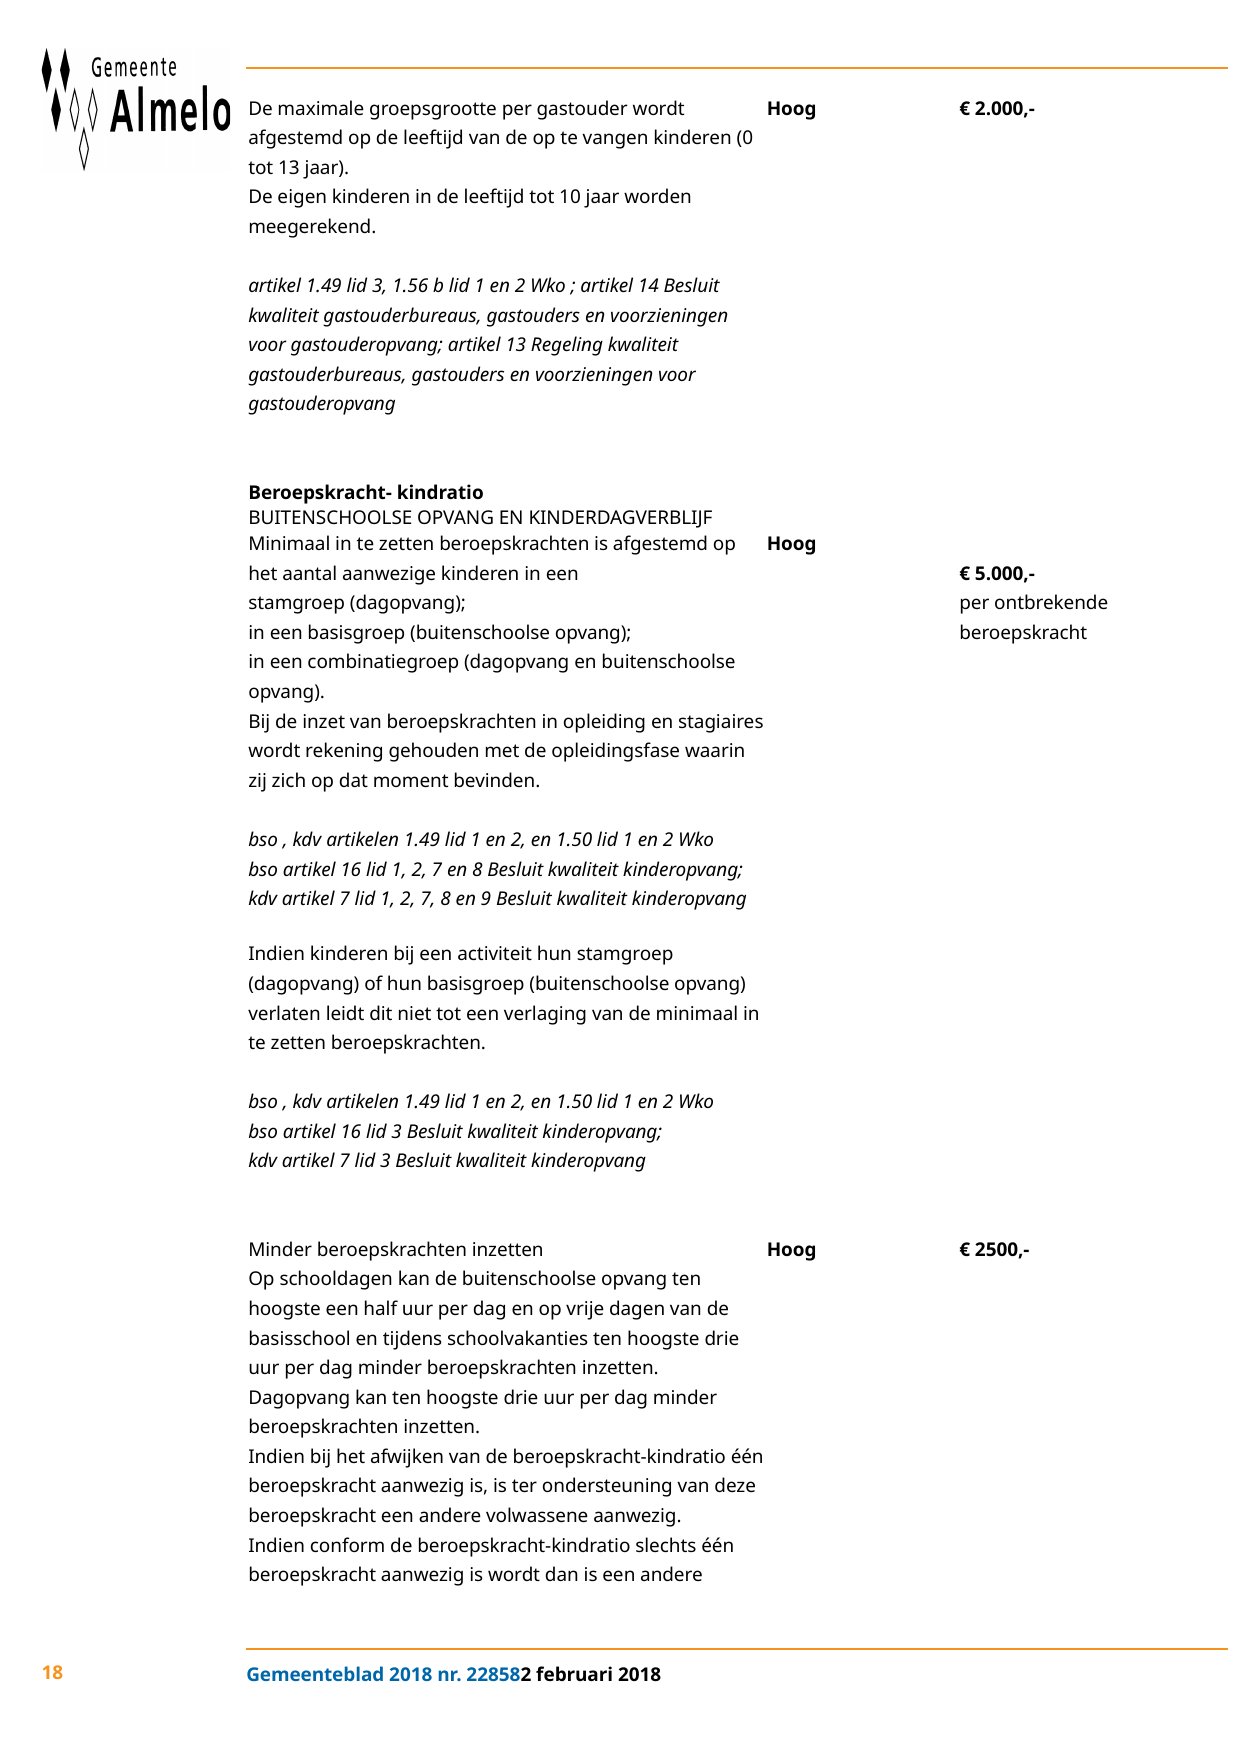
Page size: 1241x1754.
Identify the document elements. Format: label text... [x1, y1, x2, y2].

table_cell [959, 941, 1152, 1203]
table_header Beroepskracht- kindratio [248, 479, 1152, 504]
table_cell Hoog [767, 95, 959, 446]
table_header Minder beroepskrachten inzetten Op schooldagen kan de buitenschoolse opvang ten hoogste een half uur per dag en op vrije dagen van de basisschool en tijdens schoolvakanties ten hoogste drie uur per dag minder beroepskrachten inzetten. Dagopvang kan ten hoogste drie uur per dag minder beroepskrachten inzetten. Indien bij het afwijken van de beroepskracht-kindratio één beroepskracht aanwezig is, is ter ondersteuning van deze beroepskracht een andere volwassene aanwezig. Indien conform de beroepskracht-kindratio slechts één beroepskracht aanwezig is wordt dan is een andere [248, 1236, 767, 1587]
picture [41, 47, 231, 172]
table_cell Minimaal in te zetten beroepskrachten is afgestemd op het aantal aanwezige kinderen in een stamgroep (dagopvang); in een basisgroep (buitenschoolse opvang); in een combinatiegroep (dagopvang en buitenschoolse opvang). Bij de inzet van beroepskrachten in opleiding en stagiaires wordt rekening gehouden met de opleidingsfase waarin zij zich op dat moment bevinden. bso , kdv artikelen 1.49 lid 1 en 2, en 1.50 lid 1 en 2 Wko bso artikel 16 lid 1, 2, 7 en 8 Besluit kwaliteit kinderopvang; kdv artikel 7 lid 1, 2, 7, 8 en 9 Besluit kwaliteit kinderopvang [248, 530, 767, 941]
table_cell De maximale groepsgrootte per gastouder wordt afgestemd op de leeftijd van de op te vangen kinderen (0 tot 13 jaar). De eigen kinderen in de leeftijd tot 10 jaar worden meegerekend. artikel 1.49 lid 3, 1.56 b lid 1 en 2 Wko ; artikel 14 Besluit kwaliteit gastouderbureaus, gastouders en voorzieningen voor gastouderopvang; artikel 13 Regeling kwaliteit gastouderbureaus, gastouders en voorzieningen voor gastouderopvang [248, 95, 767, 446]
table_header Hoog [767, 1236, 959, 1587]
table_cell BUITENSCHOOLSE OPVANG EN KINDERDAGVERBLIJF [248, 505, 1152, 530]
table_cell Hoog [767, 530, 959, 941]
table_cell € 2.000,- [959, 95, 1152, 446]
table_cell € 5.000,- per ontbrekende beroepskracht [959, 530, 1152, 941]
table_cell Indien kinderen bij een activiteit hun stamgroep (dagopvang) of hun basisgroep (buitenschoolse opvang) verlaten leidt dit niet tot een verlaging van de minimaal in te zetten beroepskrachten. bso , kdv artikelen 1.49 lid 1 en 2, en 1.50 lid 1 en 2 Wko bso artikel 16 lid 3 Besluit kwaliteit kinderopvang; kdv artikel 7 lid 3 Besluit kwaliteit kinderopvang [248, 941, 767, 1203]
table_header € 2500,- [959, 1236, 1152, 1587]
table_cell [767, 941, 959, 1203]
